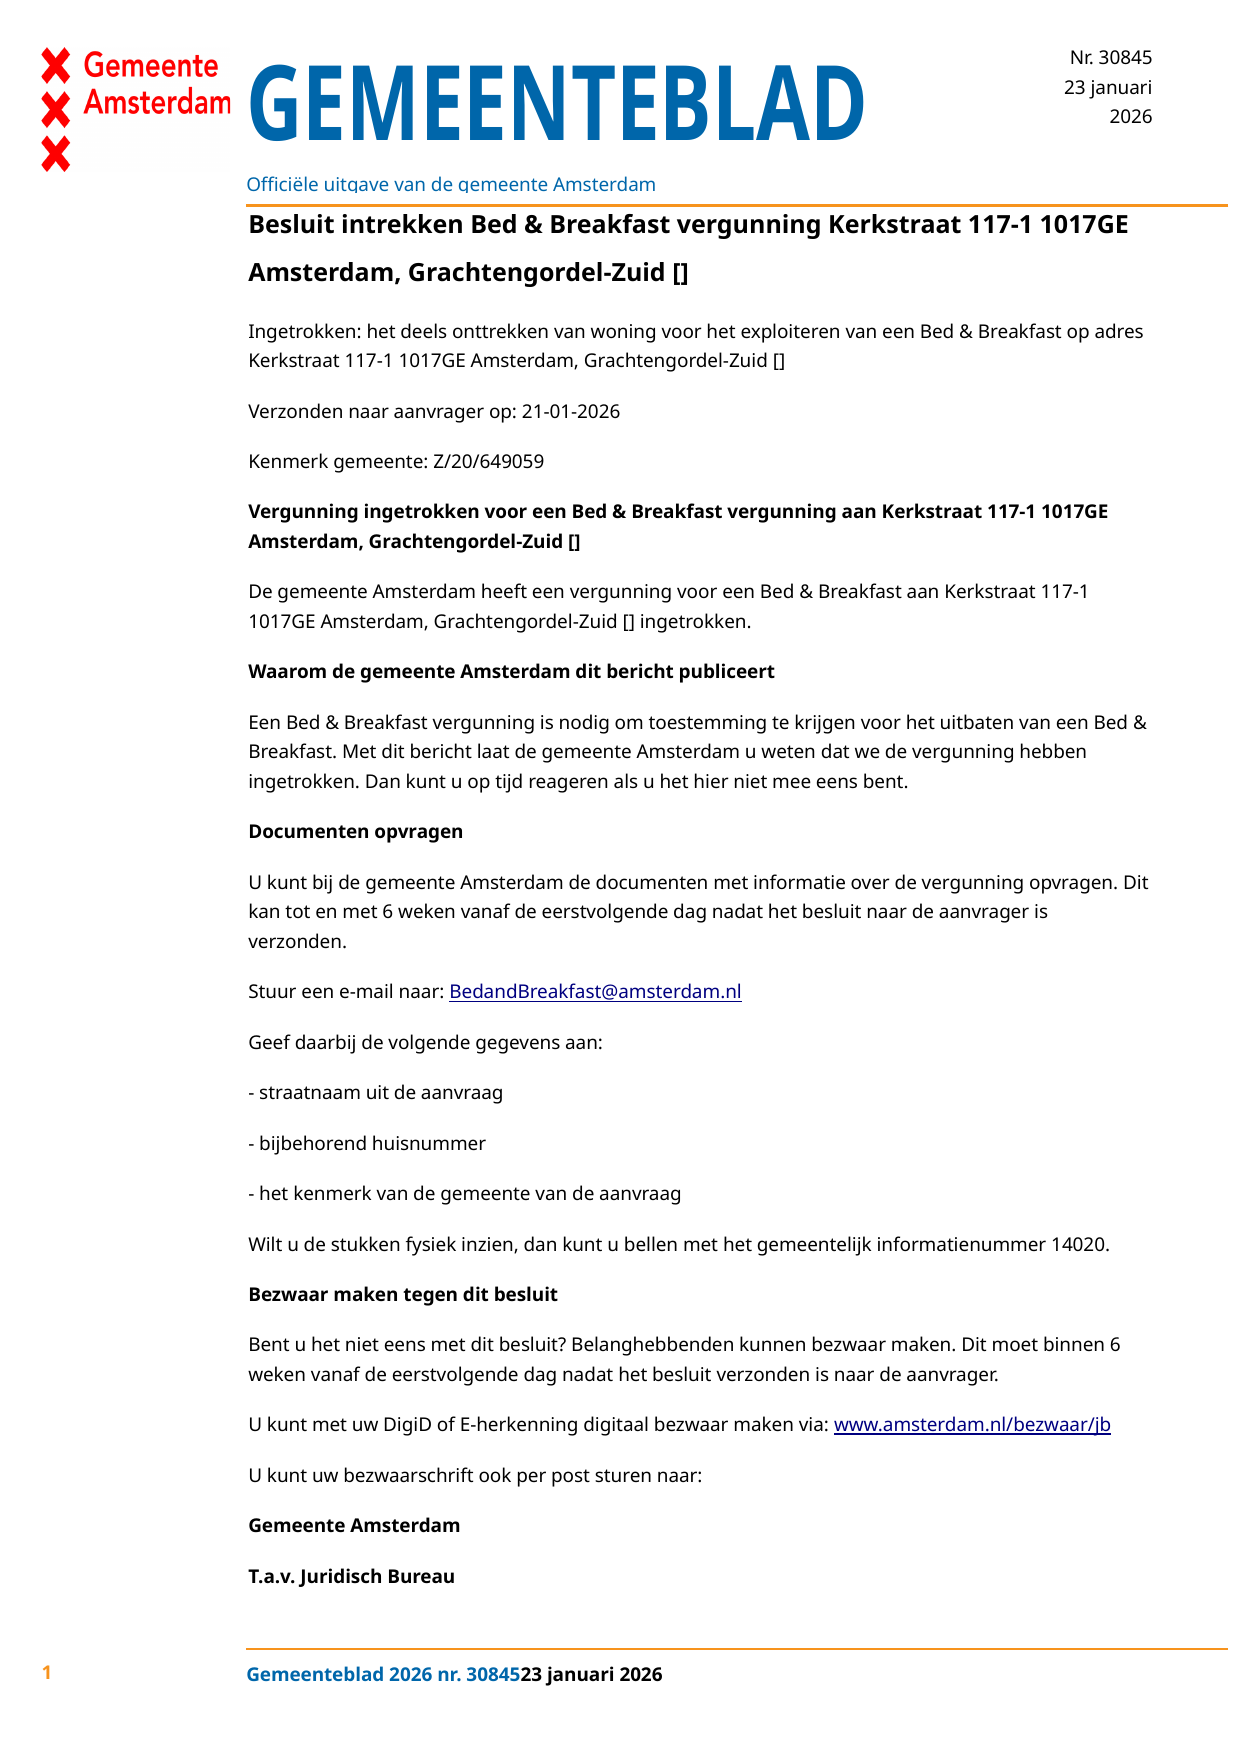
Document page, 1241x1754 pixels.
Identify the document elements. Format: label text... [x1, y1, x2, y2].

text Geef daarbij de volgende gegevens aan: [248, 1029, 1152, 1055]
text U kunt bij de gemeente Amsterdam de documenten met informatie over de vergunning opvragen. Dit kan tot en met 6 weken vanaf de eerstvolgende dag nadat het besluit naar de aanvrager is verzonden. [248, 869, 1152, 954]
text T.a.v. Juridisch Bureau [248, 1563, 1152, 1589]
text Waarom de gemeente Amsterdam dit bericht publiceert [248, 659, 1152, 684]
text U kunt uw bezwaarschrift ook per post sturen naar: [248, 1462, 1152, 1488]
text Ingetrokken: het deels onttrekken van woning voor het exploiteren van een Bed & Breakfast op adres Kerkstraat 117-1 1017GE Amsterdam, Grachtengordel-Zuid [] [248, 318, 1152, 373]
text Wilt u de stukken fysiek inzien, dan kunt u bellen met het gemeentelijk informatienummer 14020. [248, 1231, 1152, 1257]
text - bijbehorend huisnummer [248, 1130, 1152, 1156]
text Kenmerk gemeente: Z/20/649059 [248, 448, 1152, 474]
text Verzonden naar aanvrager op: 21-01-2026 [248, 398, 1152, 424]
text U kunt met uw DigiD of E-herkenning digitaal bezwaar maken via: www.amsterdam.nl/bezwaar/jb [248, 1412, 1152, 1437]
text Besluit intrekken Bed & Breakfast vergunning Kerkstraat 117-1 1017GE Amsterdam, Grachtengordel-Zuid [] [248, 207, 1152, 288]
text - het kenmerk van de gemeente van de aanvraag [248, 1180, 1152, 1206]
picture [41, 47, 231, 172]
text - straatnaam uit de aanvraag [248, 1079, 1152, 1105]
text Gemeente Amsterdam [248, 1512, 1152, 1538]
text Stuur een e-mail naar: BedandBreakfast@amsterdam.nl [248, 979, 1152, 1004]
text Bezwaar maken tegen dit besluit [248, 1281, 1152, 1307]
text De gemeente Amsterdam heeft een vergunning voor een Bed & Breakfast aan Kerkstraat 117-1 1017GE Amsterdam, Grachtengordel-Zuid [] ingetrokken. [248, 579, 1152, 634]
text Documenten opvragen [248, 819, 1152, 844]
text Bent u het niet eens met dit besluit? Belanghebbenden kunnen bezwaar maken. Dit moet binnen 6 weken vanaf de eerstvolgende dag nadat het besluit verzonden is naar de aanvrager. [248, 1332, 1152, 1387]
text Vergunning ingetrokken voor een Bed & Breakfast vergunning aan Kerkstraat 117-1 1017GE Amsterdam, Grachtengordel-Zuid [] [248, 499, 1152, 554]
text Een Bed & Breakfast vergunning is nodig om toestemming te krijgen voor het uitbaten van een Bed & Breakfast. Met dit bericht laat de gemeente Amsterdam u weten dat we de vergunning hebben ingetrokken. Dan kunt u op tijd reageren als u het hier niet mee eens bent. [248, 709, 1152, 794]
